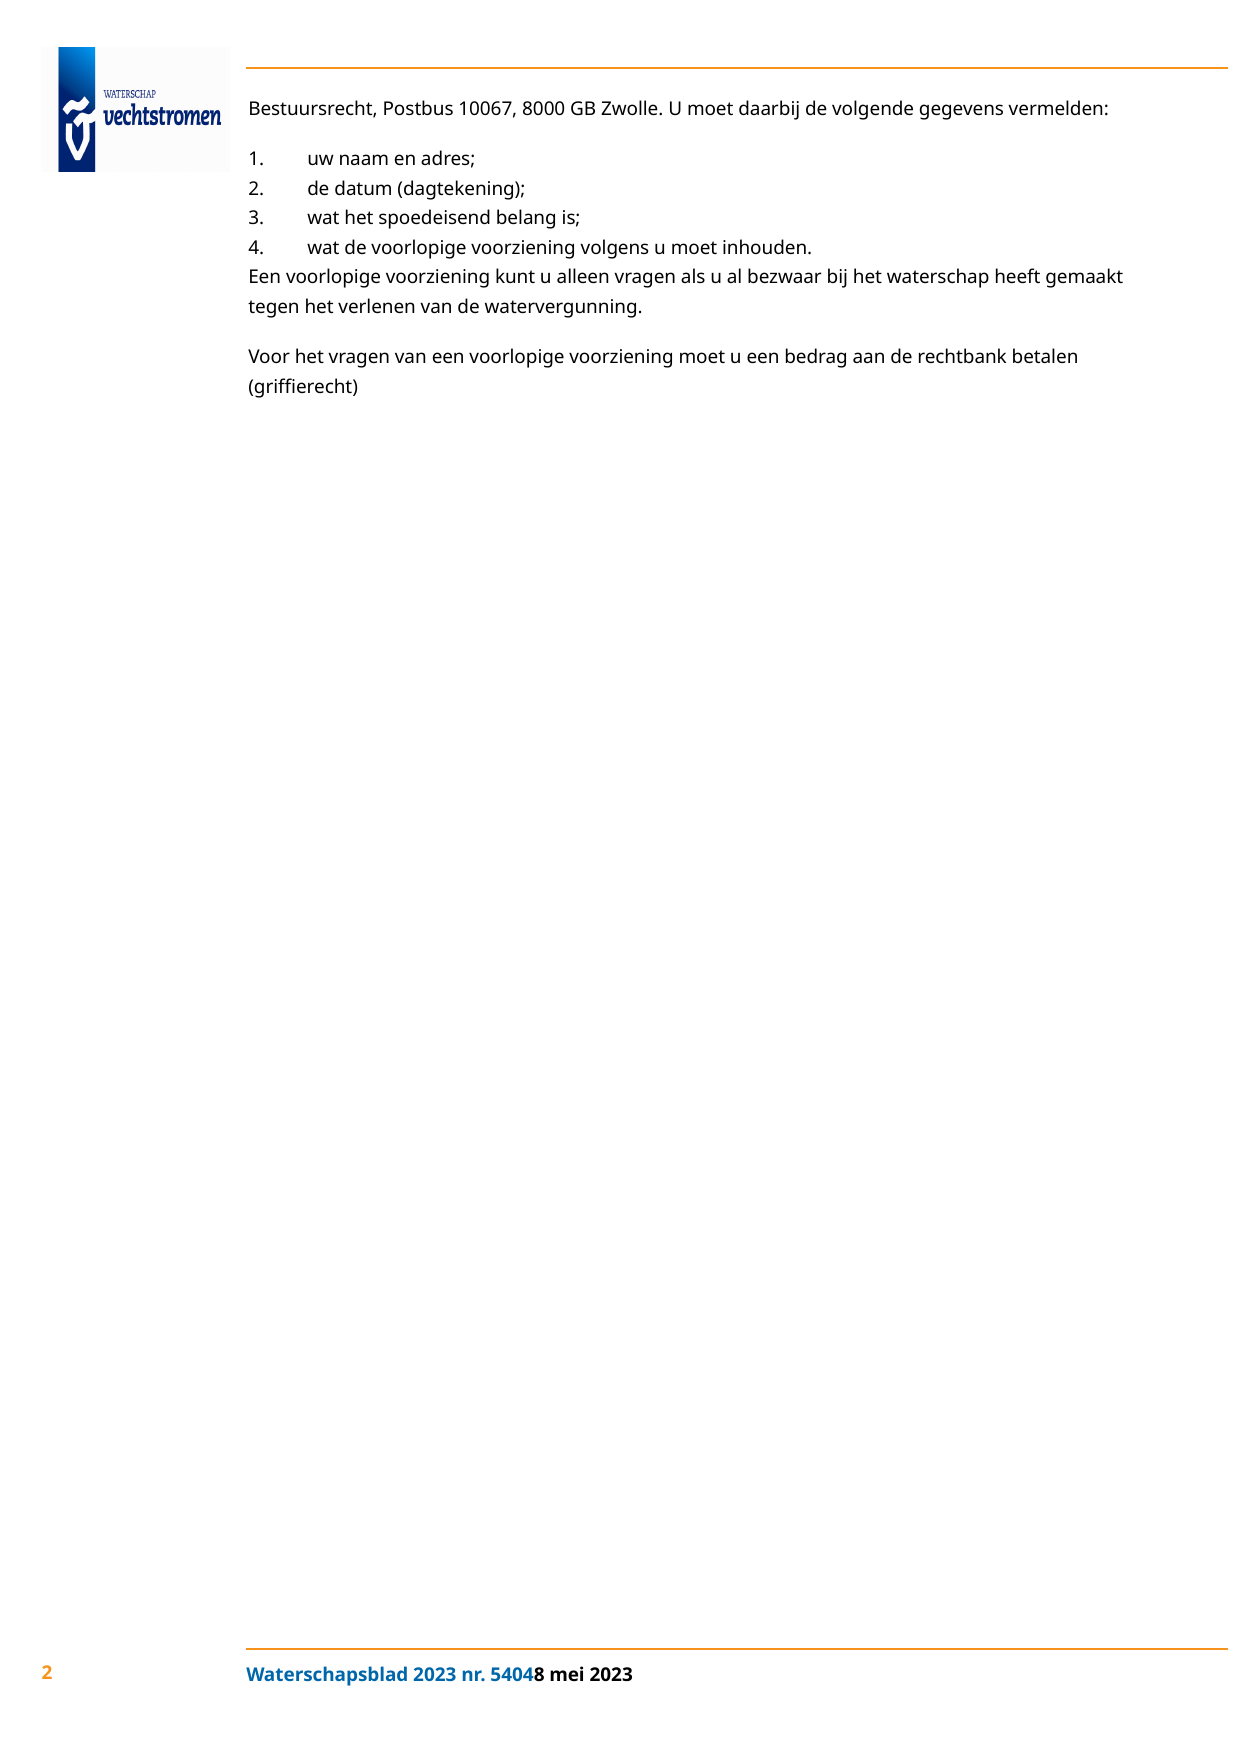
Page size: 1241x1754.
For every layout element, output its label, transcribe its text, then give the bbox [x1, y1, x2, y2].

list wat het spoedeisend belang is; [248, 204, 1152, 230]
text Bestuursrecht, Postbus 10067, 8000 GB Zwolle. U moet daarbij de volgende gegevens vermelden: [248, 95, 1152, 121]
text Een voorlopige voorziening kunt u alleen vragen als u al bezwaar bij het waterschap heeft gemaakt tegen het verlenen van de watervergunning. [248, 263, 1152, 319]
text Voor het vragen van een voorlopige voorziening moet u een bedrag aan de rechtbank betalen (griffierecht) [248, 343, 1152, 399]
picture [41, 47, 231, 172]
list de datum (dagtekening); [248, 175, 1152, 201]
list wat de voorlopige voorziening volgens u moet inhouden. [248, 234, 1152, 260]
list uw naam en adres; [248, 145, 1152, 171]
